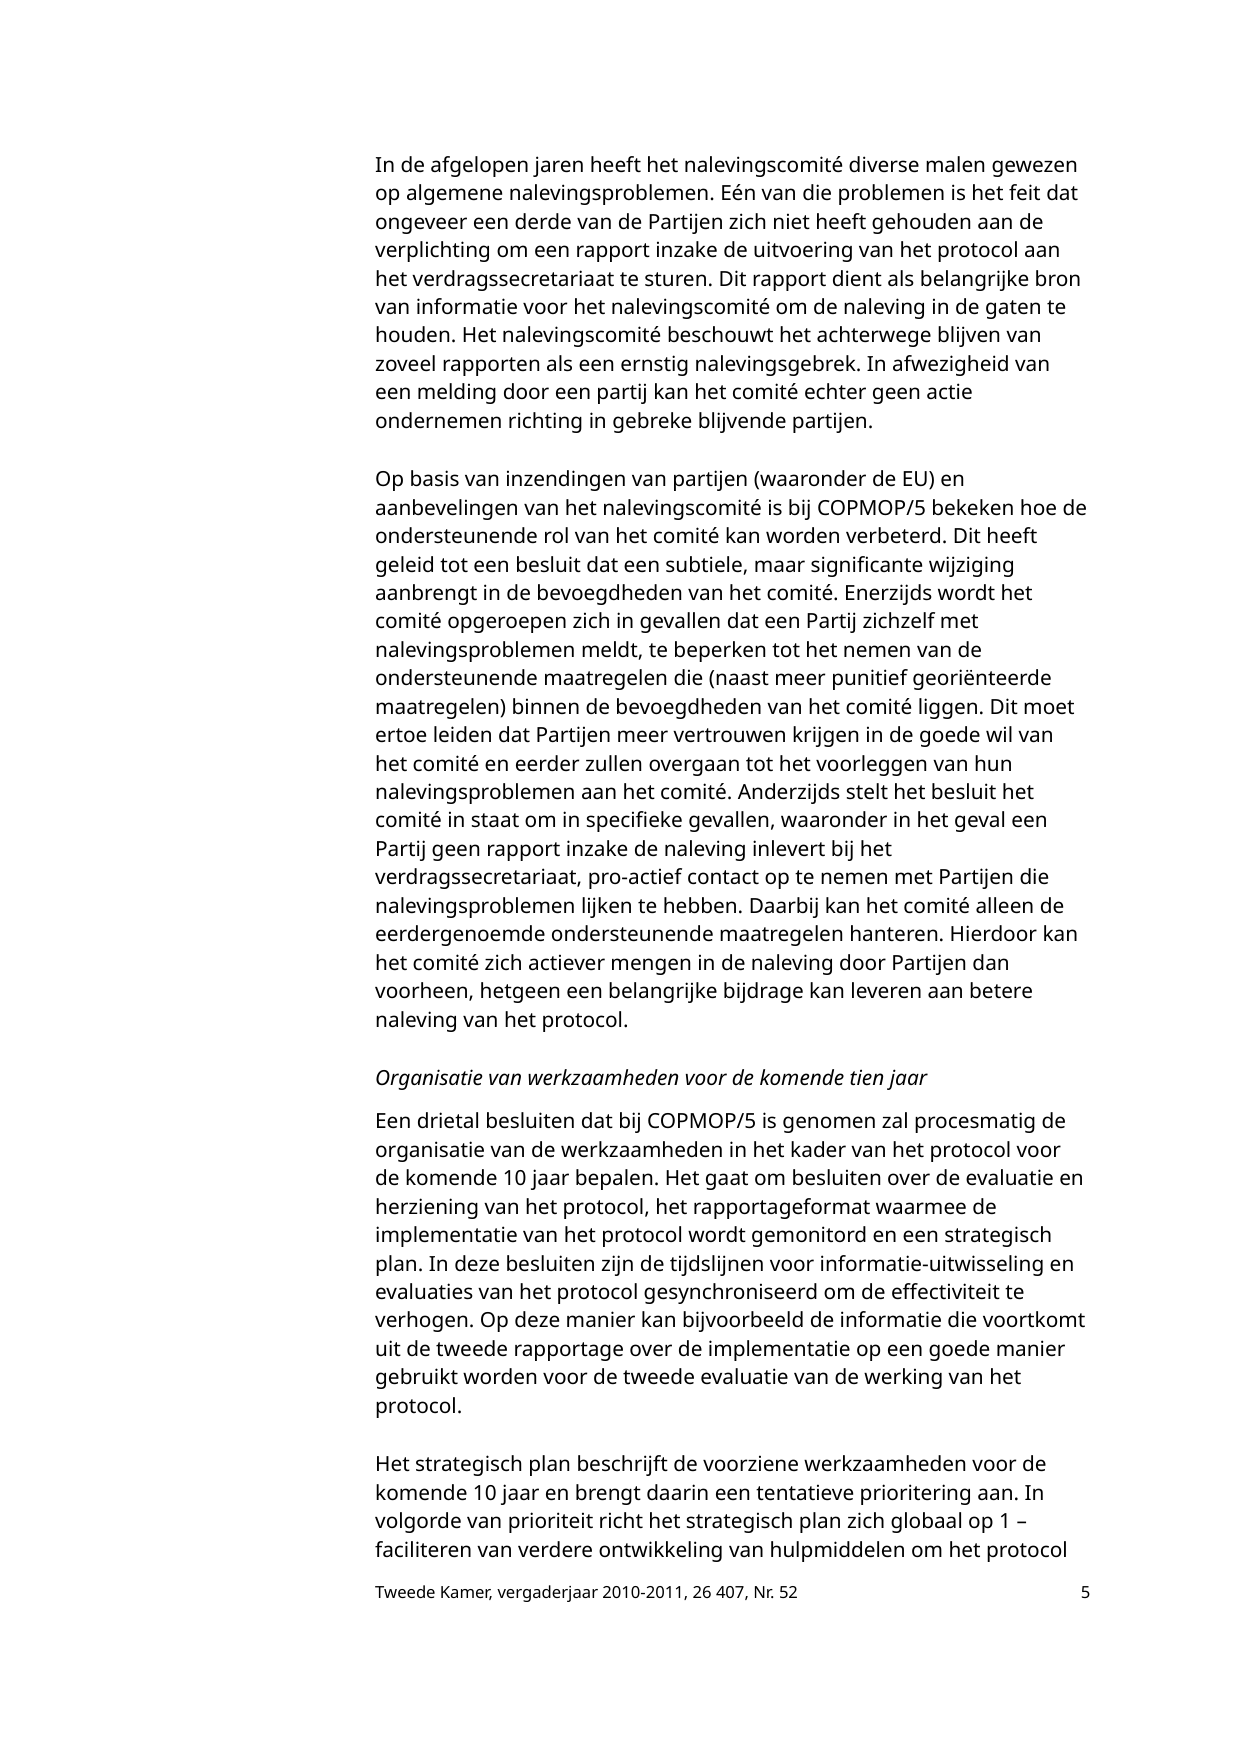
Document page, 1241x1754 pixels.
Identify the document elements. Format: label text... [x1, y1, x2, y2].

text Het strategisch plan beschrijft de voorziene werkzaamheden voor de komende 10 jaar en brengt daarin een tentatieve prioritering aan. In volgorde van prioriteit richt het strategisch plan zich globaal op 1 – faciliteren van verdere ontwikkeling van hulpmiddelen om het protocol [375, 1449, 1090, 1563]
text In de afgelopen jaren heeft het nalevingscomité diverse malen gewezen op algemene nalevingsproblemen. Eén van die problemen is het feit dat ongeveer een derde van de Partijen zich niet heeft gehouden aan de verplichting om een rapport inzake de uitvoering van het protocol aan het verdragssecretariaat te sturen. Dit rapport dient als belangrijke bron van informatie voor het nalevingscomité om de naleving in de gaten te houden. Het nalevingscomité beschouwt het achterwege blijven van zoveel rapporten als een ernstig nalevingsgebrek. In afwezigheid van een melding door een partij kan het comité echter geen actie ondernemen richting in gebreke blijvende partijen. [375, 150, 1090, 434]
text Organisatie van werkzaamheden voor de komende tien jaar [375, 1063, 1090, 1092]
text Op basis van inzendingen van partijen (waaronder de EU) en aanbevelingen van het nalevingscomité is bij COPMOP/5 bekeken hoe de ondersteunende rol van het comité kan worden verbeterd. Dit heeft geleid tot een besluit dat een subtiele, maar significante wijziging aanbrengt in de bevoegdheden van het comité. Enerzijds wordt het comité opgeroepen zich in gevallen dat een Partij zichzelf met nalevingsproblemen meldt, te beperken tot het nemen van de ondersteunende maatregelen die (naast meer punitief georiënteerde maatregelen) binnen de bevoegdheden van het comité liggen. Dit moet ertoe leiden dat Partijen meer vertrouwen krijgen in de goede wil van het comité en eerder zullen overgaan tot het voorleggen van hun nalevingsproblemen aan het comité. Anderzijds stelt het besluit het comité in staat om in specifieke gevallen, waaronder in het geval een Partij geen rapport inzake de naleving inlevert bij het verdragssecretariaat, pro-actief contact op te nemen met Partijen die nalevingsproblemen lijken te hebben. Daarbij kan het comité alleen de eerdergenoemde ondersteunende maatregelen hanteren. Hierdoor kan het comité zich actiever mengen in de naleving door Partijen dan voorheen, hetgeen een belangrijke bijdrage kan leveren aan betere naleving van het protocol. [375, 464, 1090, 1033]
text Een drietal besluiten dat bij COPMOP/5 is genomen zal procesmatig de organisatie van de werkzaamheden in het kader van het protocol voor de komende 10 jaar bepalen. Het gaat om besluiten over de evaluatie en herziening van het protocol, het rapportageformat waarmee de implementatie van het protocol wordt gemonitord en een strategisch plan. In deze besluiten zijn de tijdslijnen voor informatie-uitwisseling en evaluaties van het protocol gesynchroniseerd om de effectiviteit te verhogen. Op deze manier kan bijvoorbeeld de informatie die voortkomt uit de tweede rapportage over de implementatie op een goede manier gebruikt worden voor de tweede evaluatie van de werking van het protocol. [375, 1107, 1090, 1419]
